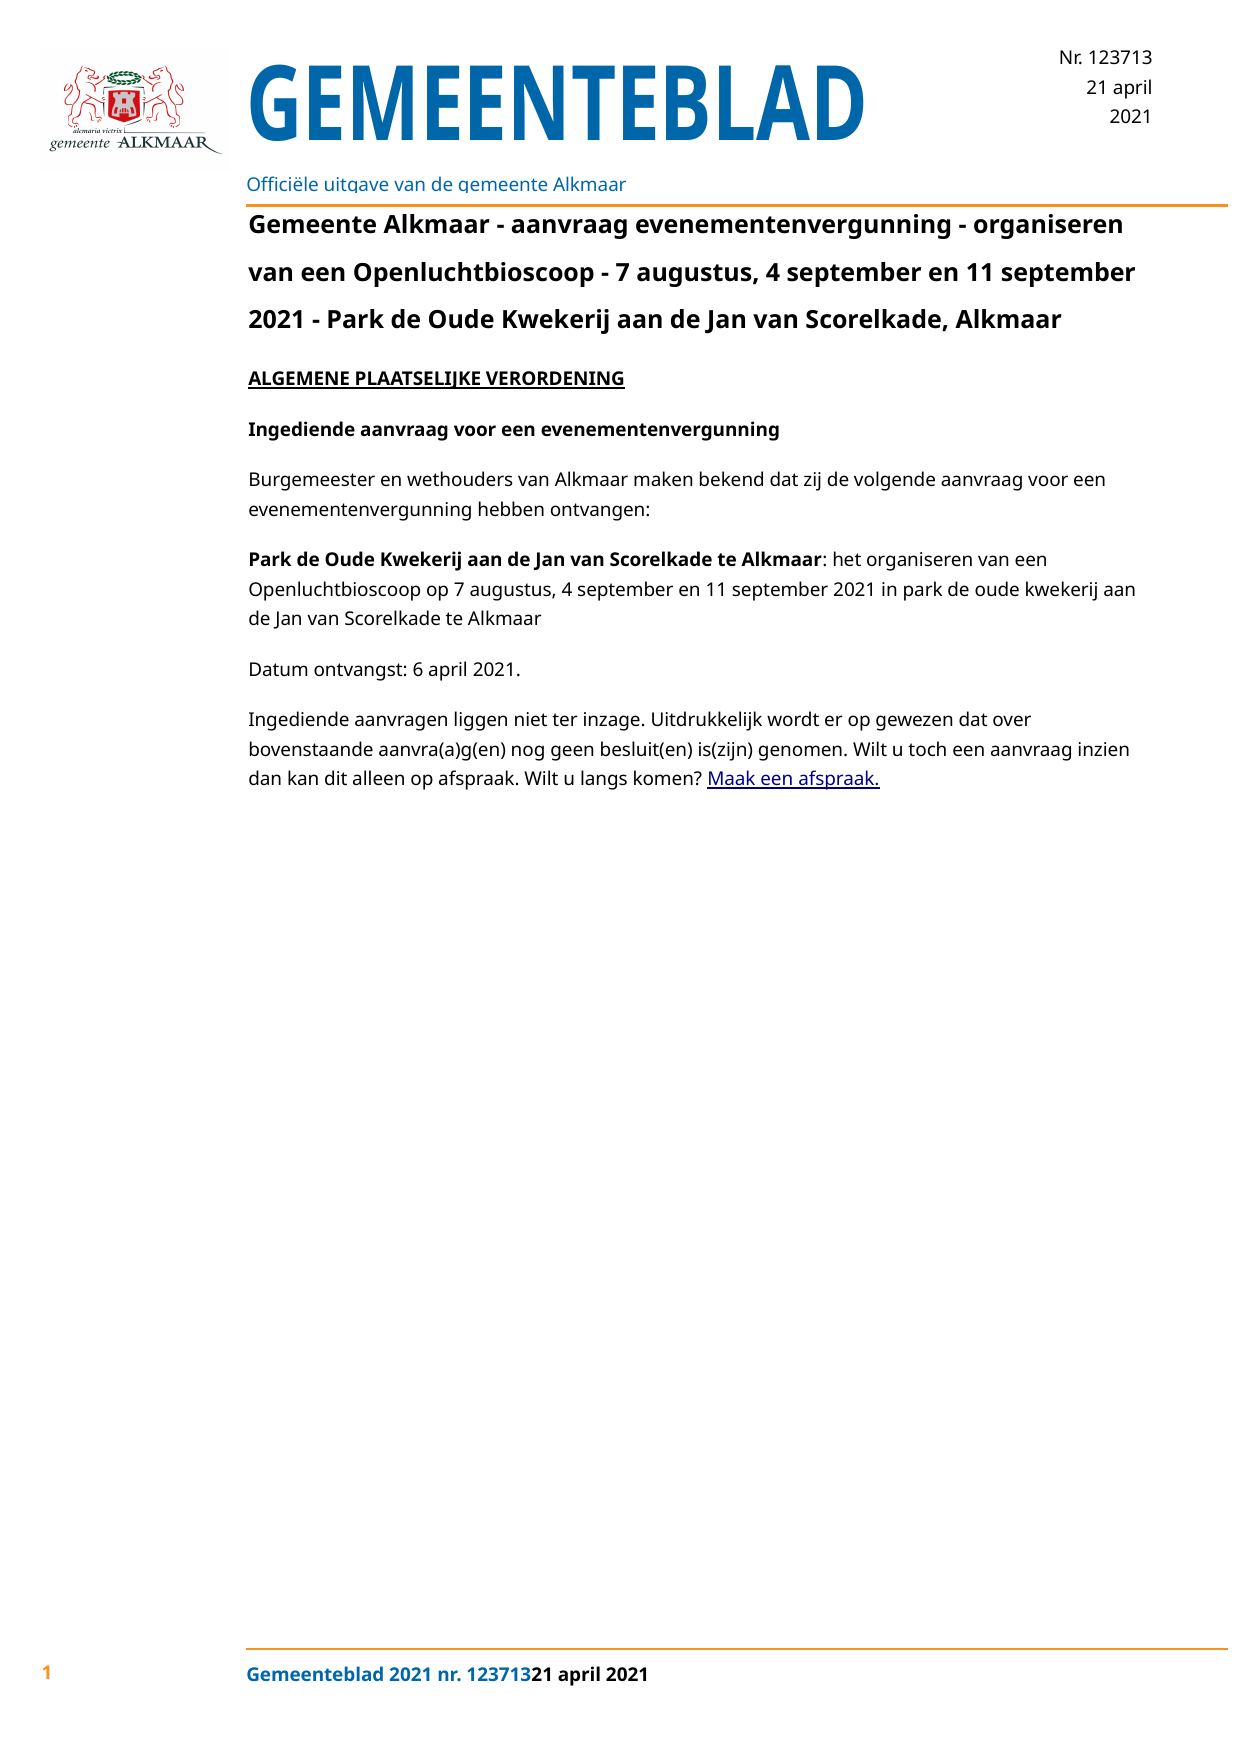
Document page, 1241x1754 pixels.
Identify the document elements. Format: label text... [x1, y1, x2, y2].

text Ingediende aanvraag voor een evenementenvergunning [248, 416, 1152, 442]
text Gemeente Alkmaar - aanvraag evenementenvergunning - organiseren van een Openluchtbioscoop - 7 augustus, 4 september en 11 september 2021 - Park de Oude Kwekerij aan de Jan van Scorelkade, Alkmaar [248, 207, 1152, 336]
text Burgemeester en wethouders van Alkmaar maken bekend dat zij de volgende aanvraag voor een evenementenvergunning hebben ontvangen: [248, 466, 1152, 522]
picture [41, 47, 231, 172]
text ALGEMENE PLAATSELIJKE VERORDENING [248, 366, 1152, 391]
text Park de Oude Kwekerij aan de Jan van Scorelkade te Alkmaar: het organiseren van een Openluchtbioscoop op 7 augustus, 4 september en 11 september 2021 in park de oude kwekerij aan de Jan van Scorelkade te Alkmaar [248, 546, 1152, 631]
text Ingediende aanvragen liggen niet ter inzage. Uitdrukkelijk wordt er op gewezen dat over bovenstaande aanvra(a)g(en) nog geen besluit(en) is(zijn) genomen. Wilt u toch een aanvraag inzien dan kan dit alleen op afspraak. Wilt u langs komen? Maak een afspraak. [248, 706, 1152, 791]
text Datum ontvangst: 6 april 2021. [248, 656, 1152, 682]
